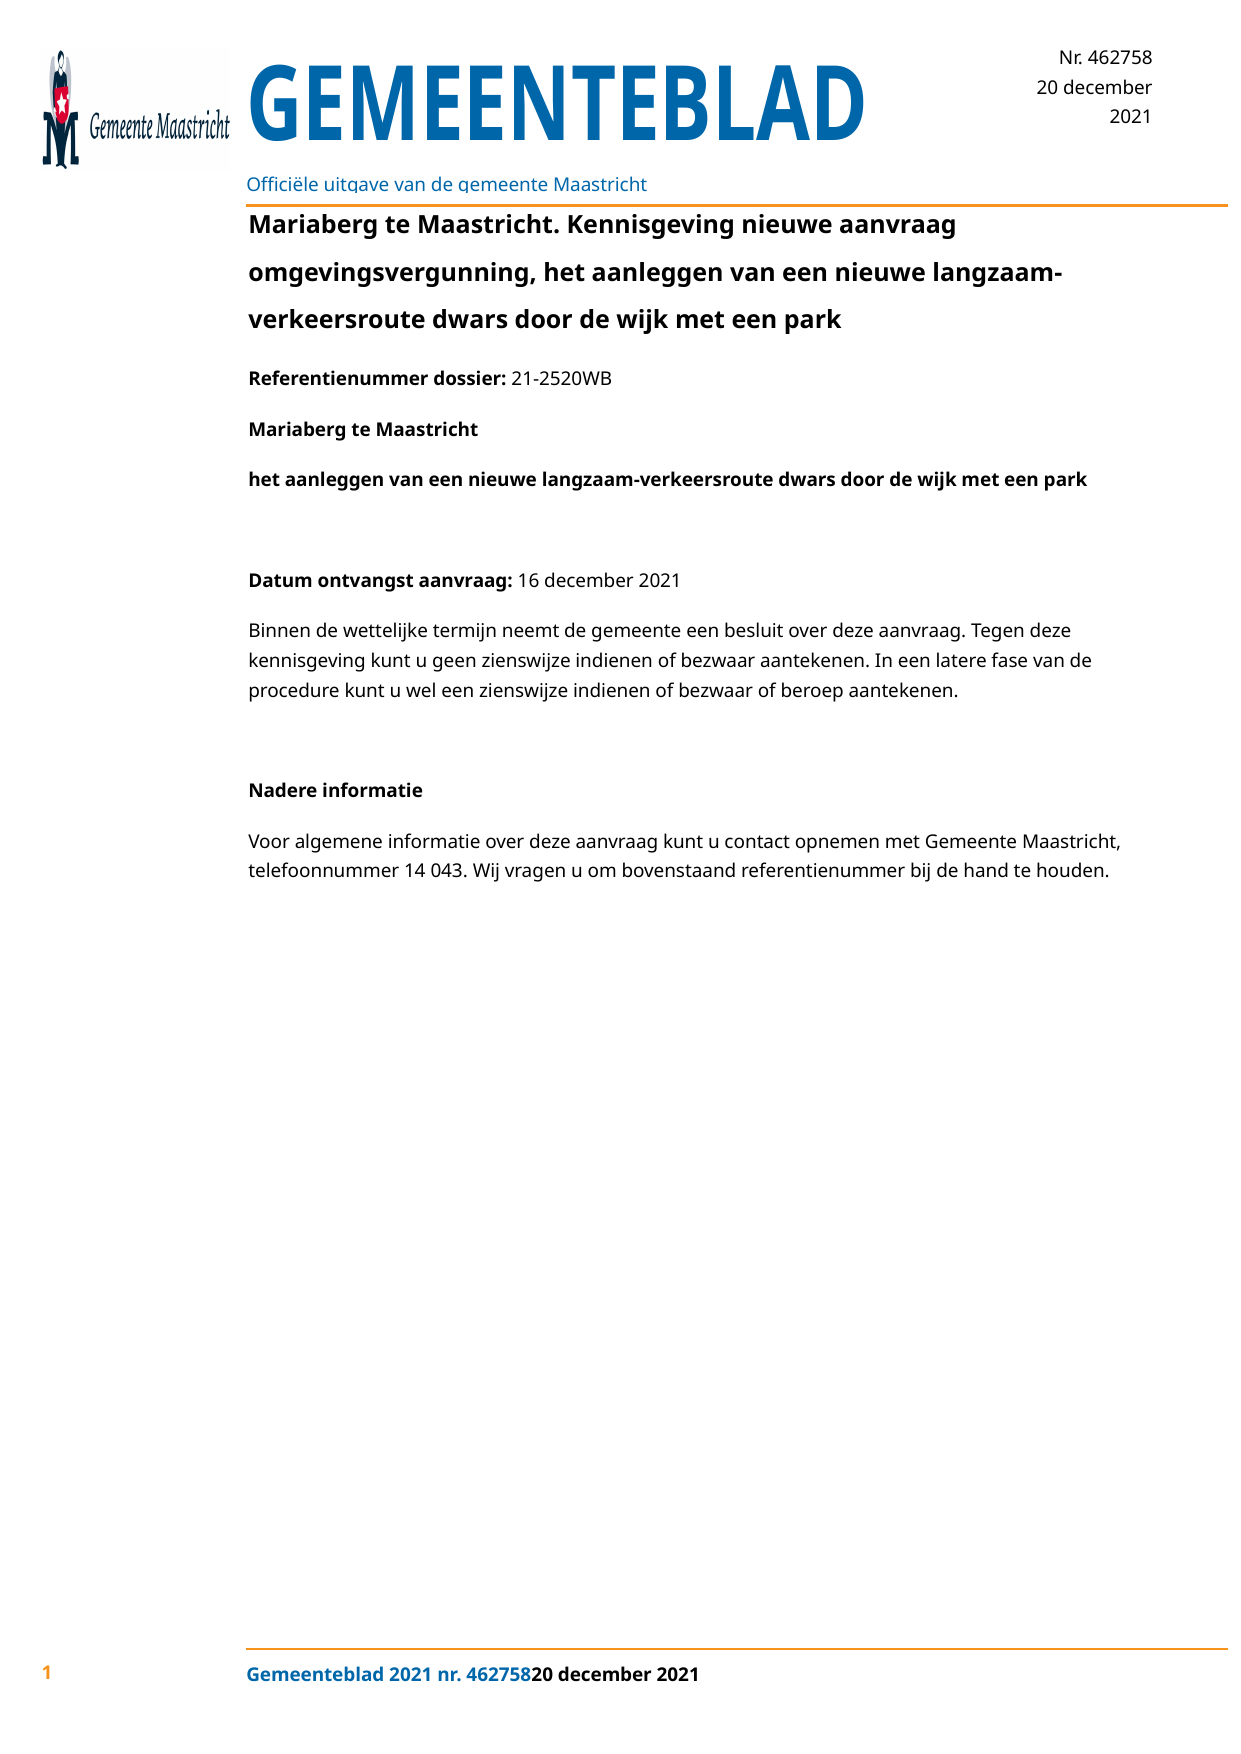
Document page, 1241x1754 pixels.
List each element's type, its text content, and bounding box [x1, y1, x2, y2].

text Mariaberg te Maastricht. Kennisgeving nieuwe aanvraag omgevingsvergunning, het aanleggen van een nieuwe langzaam-verkeersroute dwars door de wijk met een park [248, 207, 1152, 336]
text Voor algemene informatie over deze aanvraag kunt u contact opnemen met Gemeente Maastricht, telefoonnummer 14 043. Wij vragen u om bovenstaand referentienummer bij de hand te houden. [248, 828, 1152, 883]
text Datum ontvangst aanvraag: 16 december 2021 [248, 567, 1152, 593]
text Binnen de wettelijke termijn neemt de gemeente een besluit over deze aanvraag. Tegen deze kennisgeving kunt u geen zienswijze indienen of bezwaar aantekenen. In een latere fase van de procedure kunt u wel een zienswijze indienen of bezwaar of beroep aantekenen. [248, 618, 1152, 702]
picture [41, 47, 231, 172]
text het aanleggen van een nieuwe langzaam-verkeersroute dwars door de wijk met een park [248, 466, 1152, 492]
text Nadere informatie [248, 778, 1152, 803]
text Referentienummer dossier: 21-2520WB [248, 366, 1152, 391]
text Mariaberg te Maastricht [248, 416, 1152, 442]
